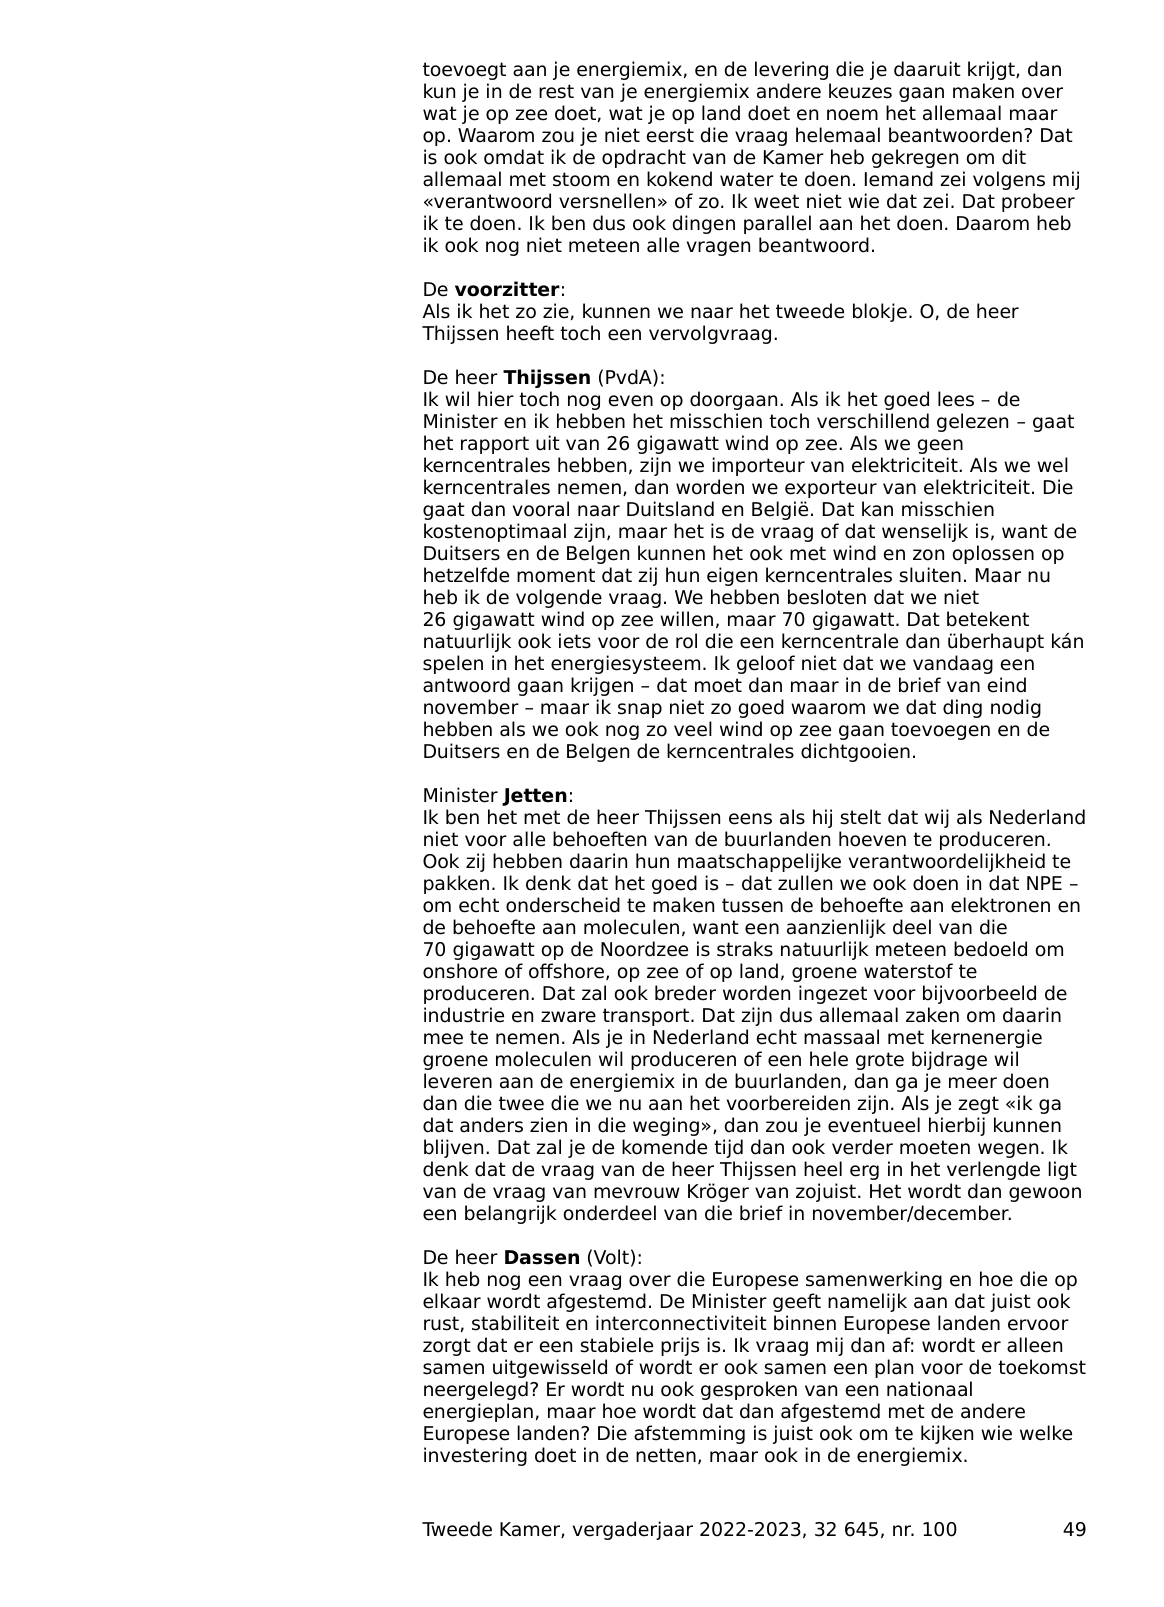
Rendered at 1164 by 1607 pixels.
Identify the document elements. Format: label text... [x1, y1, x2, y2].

text Minister Jetten: [422, 785, 1087, 807]
text Ik heb nog een vraag over die Europese samenwerking en hoe die op elkaar wordt afgestemd. De Minister geeft namelijk aan dat juist ook rust, stabiliteit en interconnectiviteit binnen Europese landen ervoor zorgt dat er een stabiele prijs is. Ik vraag mij dan af: wordt er alleen samen uitgewisseld of wordt er ook samen een plan voor de toekomst neergelegd? Er wordt nu ook gesproken van een nationaal energieplan, maar hoe wordt dat dan afgestemd met de andere Europese landen? Die afstemming is juist ook om te kijken wie welke investering doet in de netten, maar ook in de energiemix. [422, 1269, 1087, 1467]
text Ik ben het met de heer Thijssen eens als hij stelt dat wij als Nederland niet voor alle behoeften van de buurlanden hoeven te produceren. Ook zij hebben daarin hun maatschappelijke verantwoordelijkheid te pakken. Ik denk dat het goed is – dat zullen we ook doen in dat NPE – om echt onderscheid te maken tussen de behoefte aan elektronen en de behoefte aan moleculen, want een aanzienlijk deel van die 70 gigawatt op de Noordzee is straks natuurlijk meteen bedoeld om onshore of offshore, op zee of op land, groene waterstof te produceren. Dat zal ook breder worden ingezet voor bijvoorbeeld de industrie en zware transport. Dat zijn dus allemaal zaken om daarin mee te nemen. Als je in Nederland echt massaal met kernenergie groene moleculen wil produceren of een hele grote bijdrage wil leveren aan de energiemix in de buurlanden, dan ga je meer doen dan die twee die we nu aan het voorbereiden zijn. Als je zegt «ik ga dat anders zien in die weging», dan zou je eventueel hierbij kunnen blijven. Dat zal je de komende tijd dan ook verder moeten wegen. Ik denk dat de vraag van de heer Thijssen heel erg in het verlengde ligt van de vraag van mevrouw Kröger van zojuist. Het wordt dan gewoon een belangrijk onderdeel van die brief in november/december. [422, 807, 1087, 1224]
text De heer Thijssen (PvdA): [422, 367, 1087, 389]
text De voorzitter: [422, 279, 1087, 301]
text De heer Dassen (Volt): [422, 1247, 1087, 1269]
text Als ik het zo zie, kunnen we naar het tweede blokje. O, de heer Thijssen heeft toch een vervolgvraag. [422, 301, 1087, 345]
text Ik wil hier toch nog even op doorgaan. Als ik het goed lees – de Minister en ik hebben het misschien toch verschillend gelezen – gaat het rapport uit van 26 gigawatt wind op zee. Als we geen kerncentrales hebben, zijn we importeur van elektriciteit. Als we wel kerncentrales nemen, dan worden we exporteur van elektriciteit. Die gaat dan vooral naar Duitsland en België. Dat kan misschien kostenoptimaal zijn, maar het is de vraag of dat wenselijk is, want de Duitsers en de Belgen kunnen het ook met wind en zon oplossen op hetzelfde moment dat zij hun eigen kerncentrales sluiten. Maar nu heb ik de volgende vraag. We hebben besloten dat we niet 26 gigawatt wind op zee willen, maar 70 gigawatt. Dat betekent natuurlijk ook iets voor de rol die een kerncentrale dan überhaupt kán spelen in het energiesysteem. Ik geloof niet dat we vandaag een antwoord gaan krijgen – dat moet dan maar in de brief van eind november – maar ik snap niet zo goed waarom we dat ding nodig hebben als we ook nog zo veel wind op zee gaan toevoegen en de Duitsers en de Belgen de kerncentrales dichtgooien. [422, 389, 1087, 763]
text toevoegt aan je energiemix, en de levering die je daaruit krijgt, dan kun je in de rest van je energiemix andere keuzes gaan maken over wat je op zee doet, wat je op land doet en noem het allemaal maar op. Waarom zou je niet eerst die vraag helemaal beantwoorden? Dat is ook omdat ik de opdracht van de Kamer heb gekregen om dit allemaal met stoom en kokend water te doen. Iemand zei volgens mij «verantwoord versnellen» of zo. Ik weet niet wie dat zei. Dat probeer ik te doen. Ik ben dus ook dingen parallel aan het doen. Daarom heb ik ook nog niet meteen alle vragen beantwoord. [422, 59, 1087, 257]
